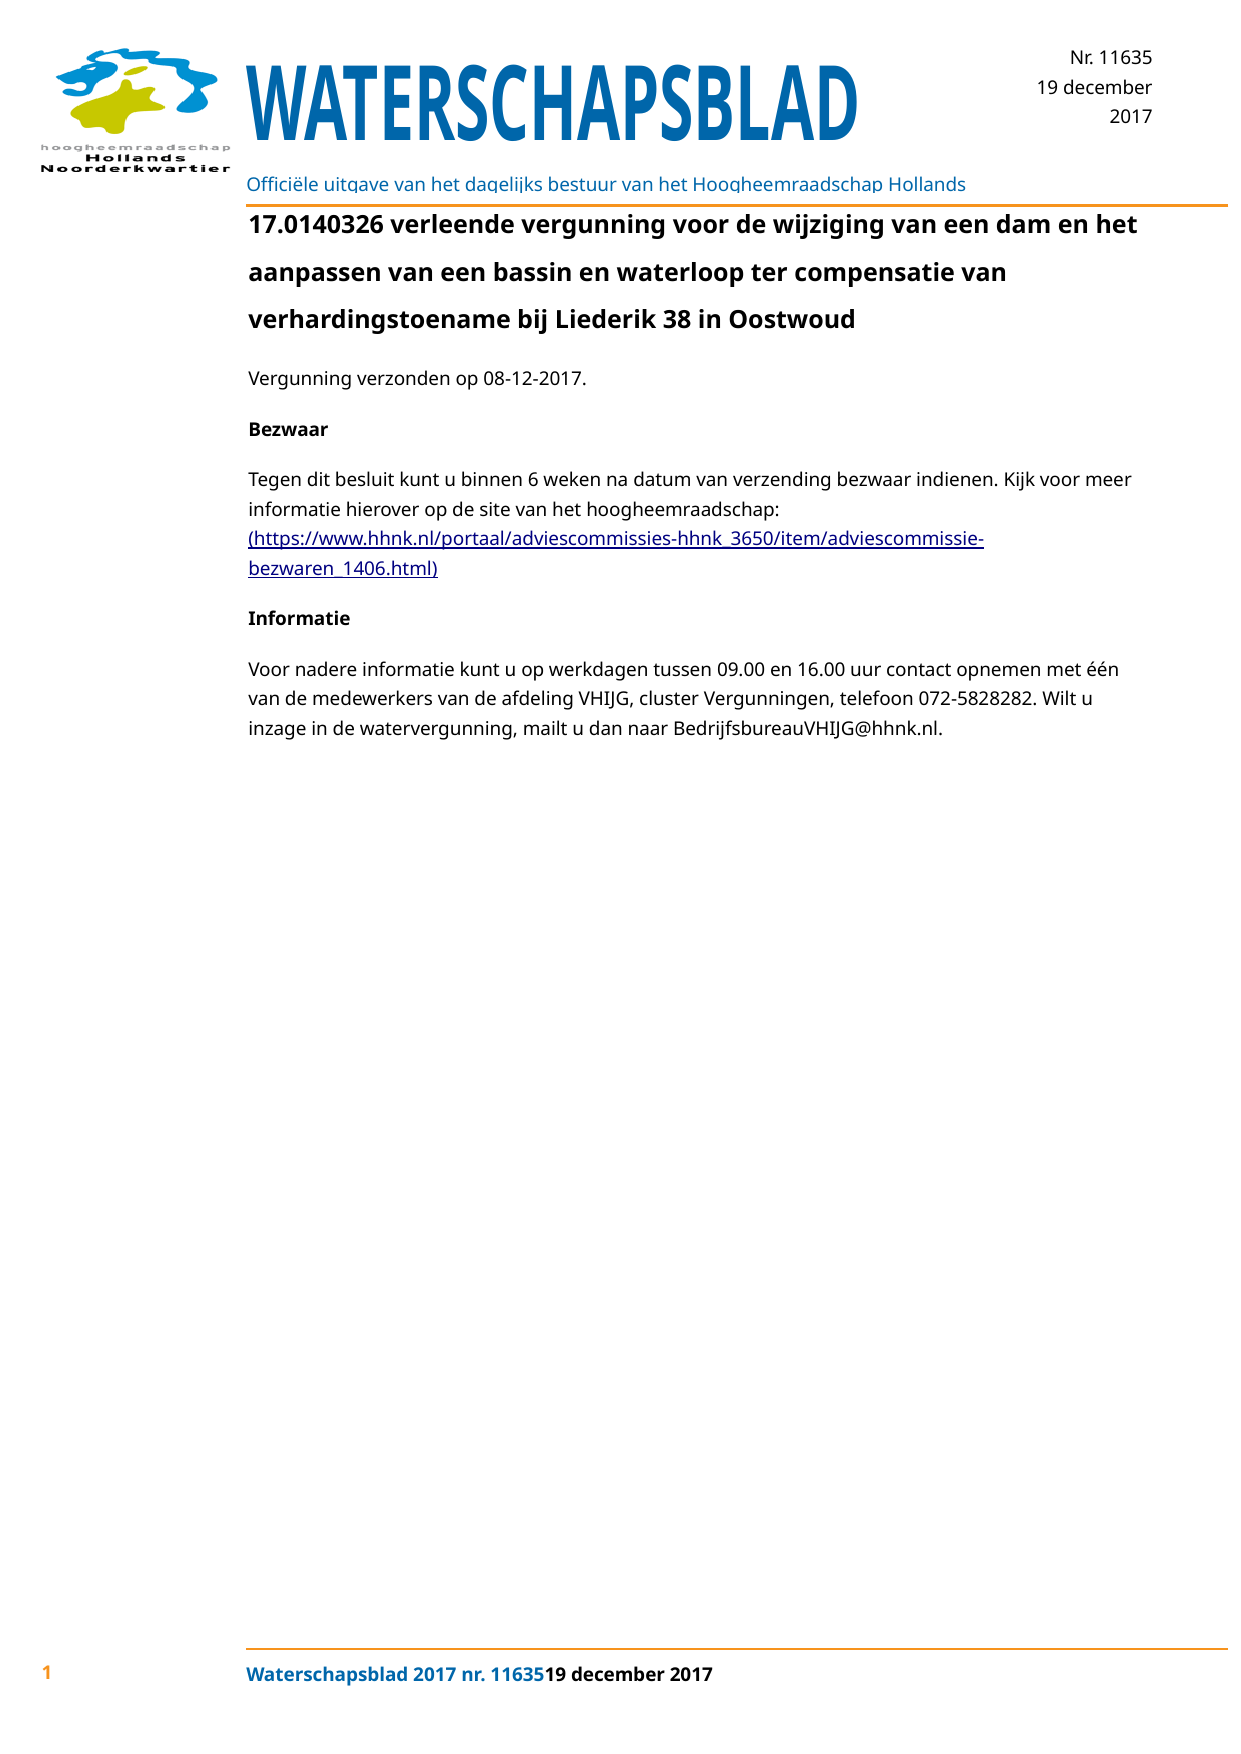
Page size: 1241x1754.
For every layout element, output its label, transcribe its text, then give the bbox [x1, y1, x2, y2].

text Bezwaar [248, 416, 1152, 442]
picture [41, 47, 231, 172]
text Voor nadere informatie kunt u op werkdagen tussen 09.00 en 16.00 uur contact opnemen met één van de medewerkers van de afdeling VHIJG, cluster Vergunningen, telefoon 072-5828282. Wilt u inzage in de watervergunning, mailt u dan naar BedrijfsbureauVHIJG@hhnk.nl. [248, 656, 1152, 741]
text Tegen dit besluit kunt u binnen 6 weken na datum van verzending bezwaar indienen. Kijk voor meer informatie hierover op de site van het hoogheemraadschap: (https://www.hhnk.nl/portaal/adviescommissies-hhnk_3650/item/adviescommissie-bezwaren_1406.html) [248, 466, 1152, 581]
text 17.0140326 verleende vergunning voor de wijziging van een dam en het aanpassen van een bassin en waterloop ter compensatie van verhardingstoename bij Liederik 38 in Oostwoud [248, 207, 1152, 336]
text Informatie [248, 606, 1152, 631]
text Vergunning verzonden op 08-12-2017. [248, 366, 1152, 391]
